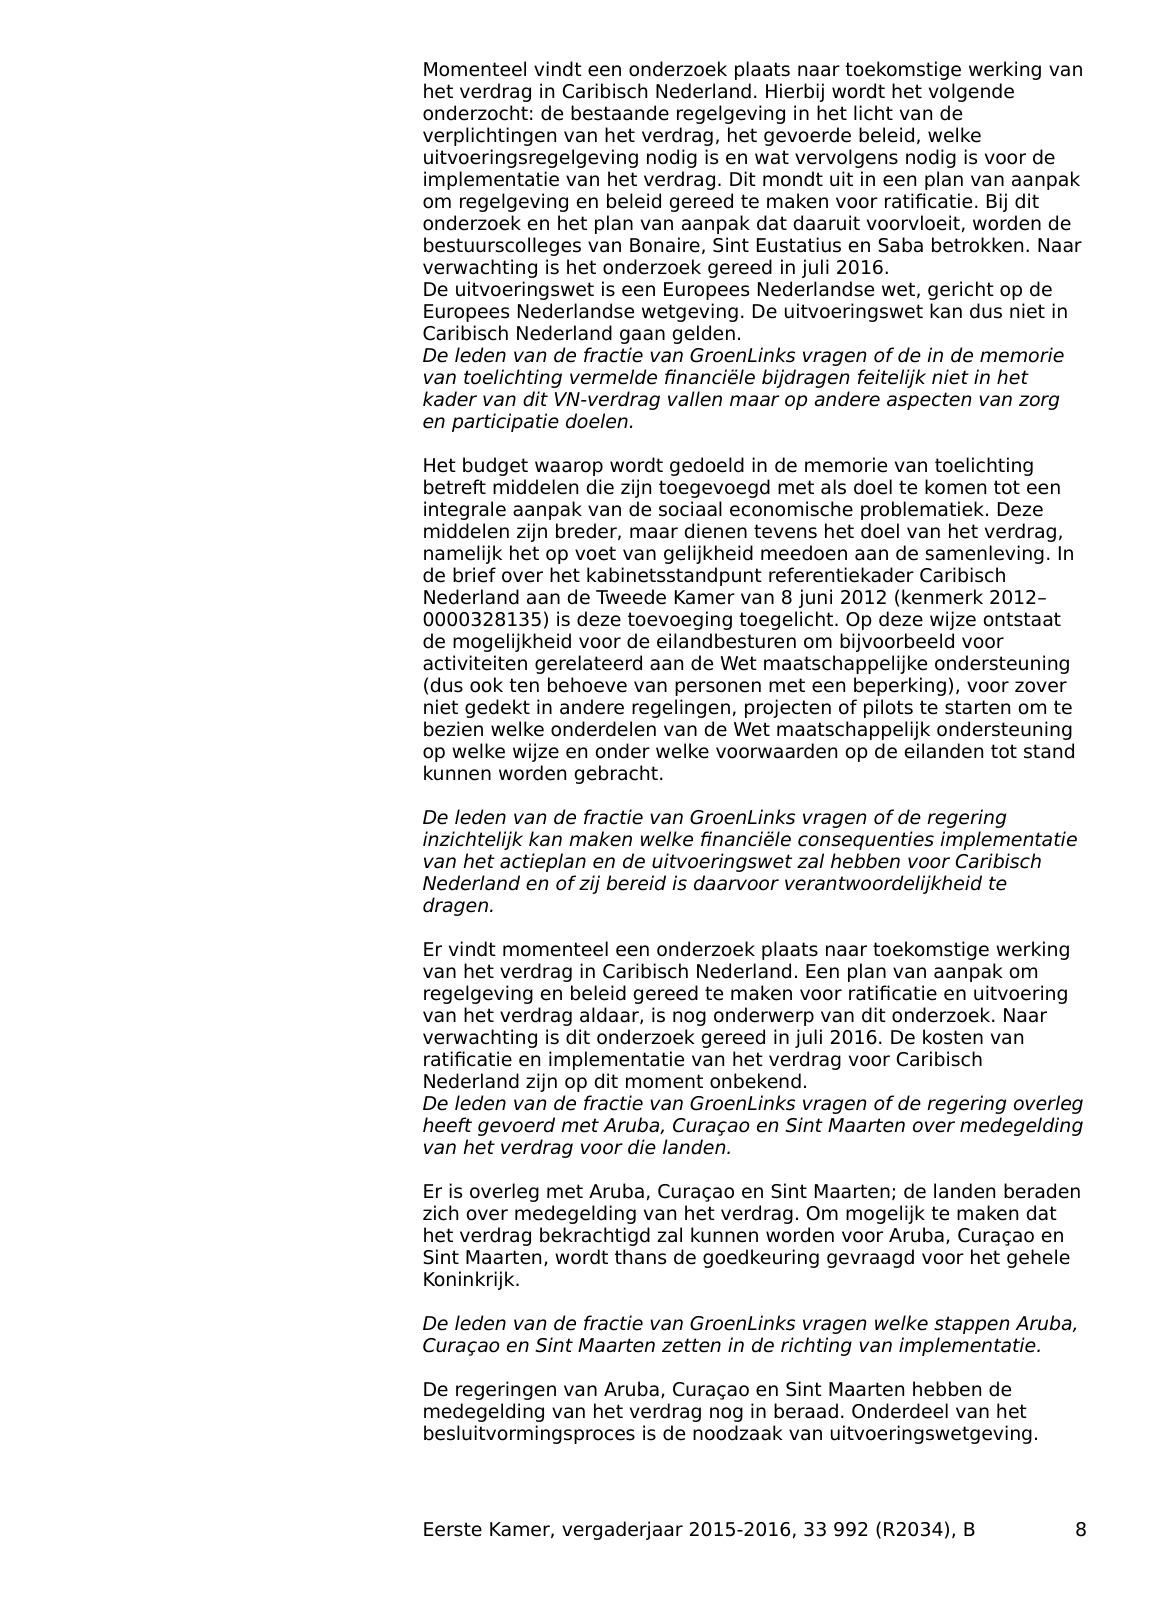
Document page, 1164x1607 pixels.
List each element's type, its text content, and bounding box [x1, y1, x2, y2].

text De leden van de fractie van GroenLinks vragen welke stappen Aruba, Curaçao en Sint Maarten zetten in de richting van implementatie. [422, 1313, 1087, 1357]
text De regeringen van Aruba, Curaçao en Sint Maarten hebben de medegelding van het verdrag nog in beraad. Onderdeel van het besluitvormingsproces is de noodzaak van uitvoeringswetgeving. [422, 1379, 1087, 1445]
text De uitvoeringswet is een Europees Nederlandse wet, gericht op de Europees Nederlandse wetgeving. De uitvoeringswet kan dus niet in Caribisch Nederland gaan gelden. [422, 279, 1087, 345]
text Momenteel vindt een onderzoek plaats naar toekomstige werking van het verdrag in Caribisch Nederland. Hierbij wordt het volgende onderzocht: de bestaande regelgeving in het licht van de verplichtingen van het verdrag, het gevoerde beleid, welke uitvoeringsregelgeving nodig is en wat vervolgens nodig is voor de implementatie van het verdrag. Dit mondt uit in een plan van aanpak om regelgeving en beleid gereed te maken voor ratificatie. Bij dit onderzoek en het plan van aanpak dat daaruit voorvloeit, worden de bestuurscolleges van Bonaire, Sint Eustatius en Saba betrokken. Naar verwachting is het onderzoek gereed in juli 2016. [422, 59, 1087, 279]
text Het budget waarop wordt gedoeld in de memorie van toelichting betreft middelen die zijn toegevoegd met als doel te komen tot een integrale aanpak van de sociaal economische problematiek. Deze middelen zijn breder, maar dienen tevens het doel van het verdrag, namelijk het op voet van gelijkheid meedoen aan de samenleving. In de brief over het kabinetsstandpunt referentiekader Caribisch Nederland aan de Tweede Kamer van 8 juni 2012 (kenmerk 2012–0000328135) is deze toevoeging toegelicht. Op deze wijze ontstaat de mogelijkheid voor de eilandbesturen om bijvoorbeeld voor activiteiten gerelateerd aan de Wet maatschappelijke ondersteuning (dus ook ten behoeve van personen met een beperking), voor zover niet gedekt in andere regelingen, projecten of pilots te starten om te bezien welke onderdelen van de Wet maatschappelijk ondersteuning op welke wijze en onder welke voorwaarden op de eilanden tot stand kunnen worden gebracht. [422, 455, 1087, 784]
text De leden van de fractie van GroenLinks vragen of de in de memorie van toelichting vermelde financiële bijdragen feitelijk niet in het kader van dit VN-verdrag vallen maar op andere aspecten van zorg en participatie doelen. [422, 345, 1087, 433]
text De leden van de fractie van GroenLinks vragen of de regering overleg heeft gevoerd met Aruba, Curaçao en Sint Maarten over medegelding van het verdrag voor die landen. [422, 1093, 1087, 1159]
text Er is overleg met Aruba, Curaçao en Sint Maarten; de landen beraden zich over medegelding van het verdrag. Om mogelijk te maken dat het verdrag bekrachtigd zal kunnen worden voor Aruba, Curaçao en Sint Maarten, wordt thans de goedkeuring gevraagd voor het gehele Koninkrijk. [422, 1181, 1087, 1291]
text Er vindt momenteel een onderzoek plaats naar toekomstige werking van het verdrag in Caribisch Nederland. Een plan van aanpak om regelgeving en beleid gereed te maken voor ratificatie en uitvoering van het verdrag aldaar, is nog onderwerp van dit onderzoek. Naar verwachting is dit onderzoek gereed in juli 2016. De kosten van ratificatie en implementatie van het verdrag voor Caribisch Nederland zijn op dit moment onbekend. [422, 939, 1087, 1093]
text De leden van de fractie van GroenLinks vragen of de regering inzichtelijk kan maken welke financiële consequenties implementatie van het actieplan en de uitvoeringswet zal hebben voor Caribisch Nederland en of zij bereid is daarvoor verantwoordelijkheid te dragen. [422, 807, 1087, 917]
